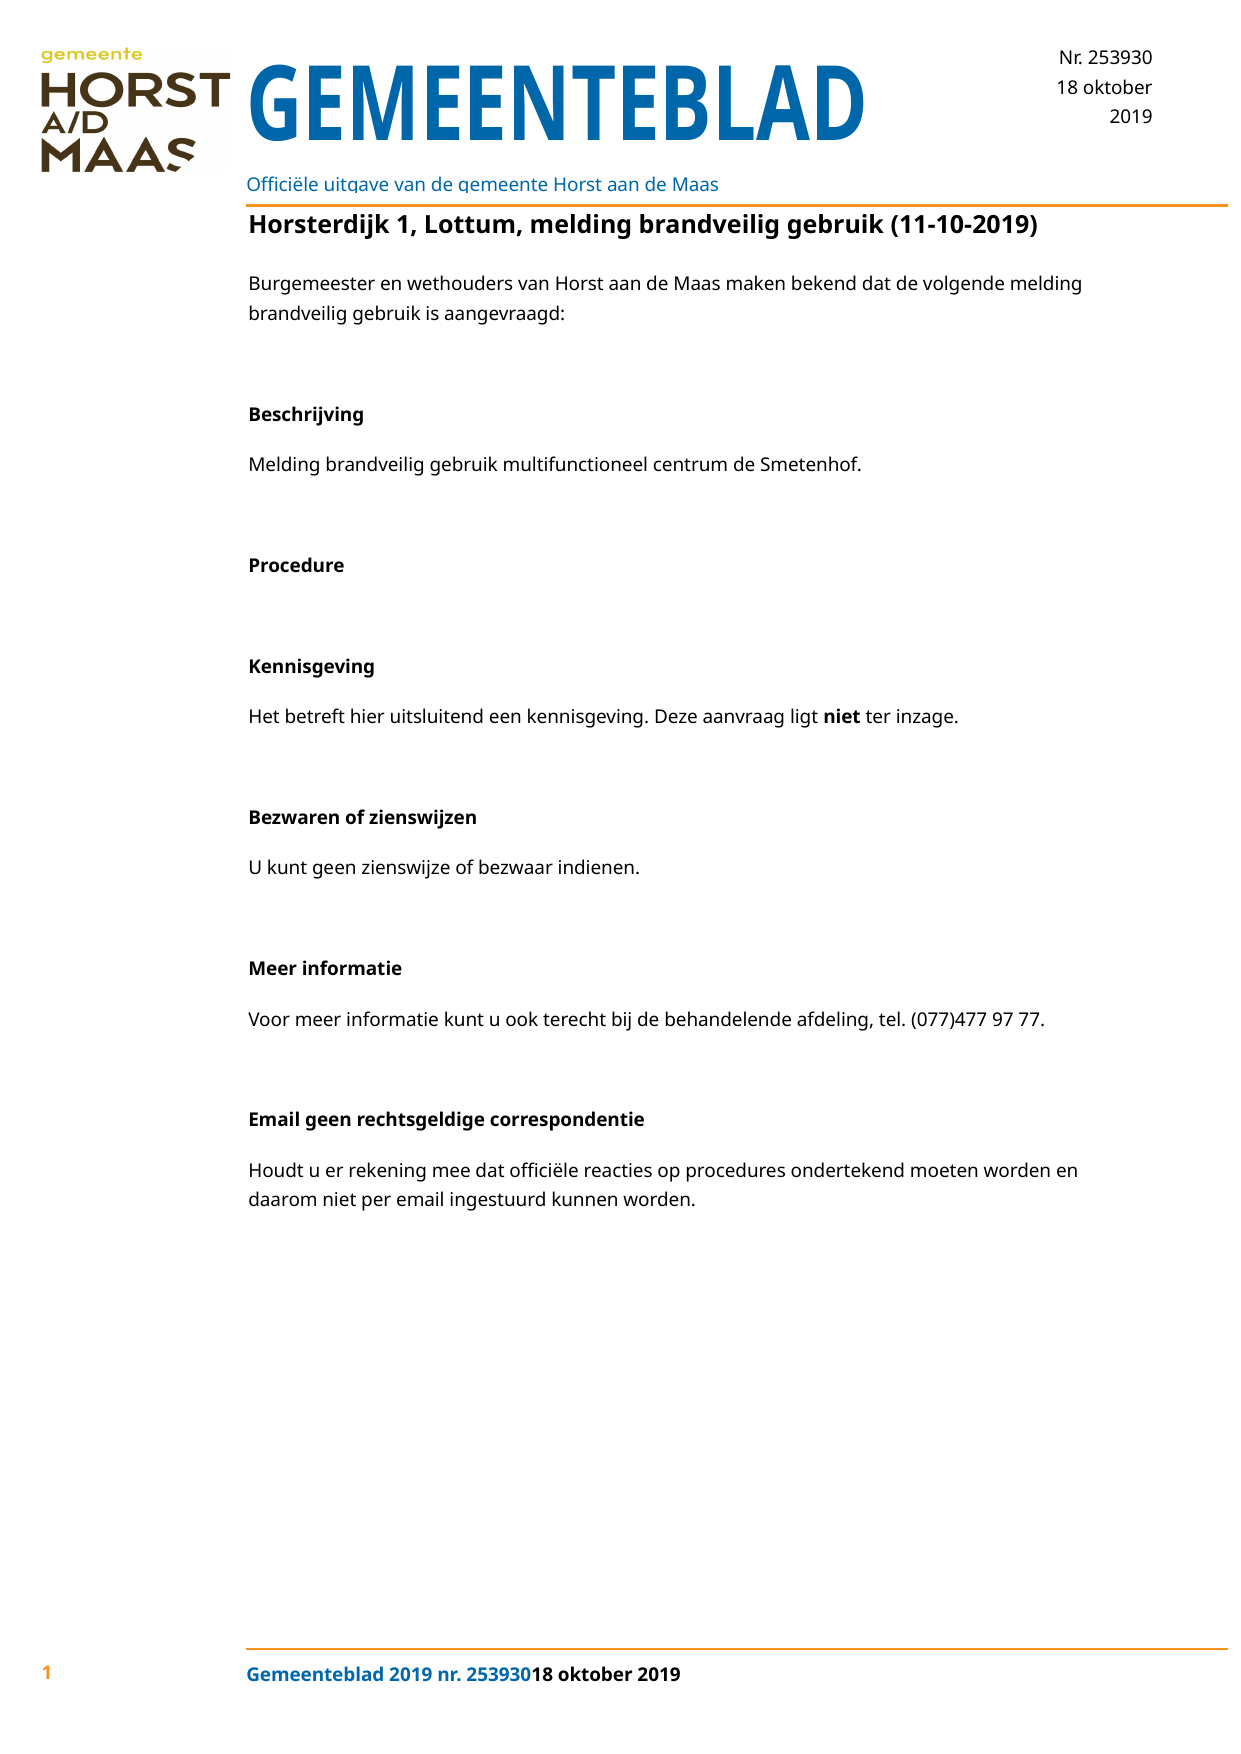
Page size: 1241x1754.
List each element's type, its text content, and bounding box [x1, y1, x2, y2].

text Beschrijving [248, 401, 1152, 426]
text Het betreft hier uitsluitend een kennisgeving. Deze aanvraag ligt niet ter inzage. [248, 703, 1152, 729]
text Houdt u er rekening mee dat officiële reacties op procedures ondertekend moeten worden en daarom niet per email ingestuurd kunnen worden. [248, 1157, 1152, 1212]
text Bezwaren of zienswijzen [248, 804, 1152, 830]
text U kunt geen zienswijze of bezwaar indienen. [248, 854, 1152, 880]
text Melding brandveilig gebruik multifunctioneel centrum de Smetenhof. [248, 451, 1152, 477]
text Voor meer informatie kunt u ook terecht bij de behandelende afdeling, tel. (077)477 97 77. [248, 1006, 1152, 1031]
text Horsterdijk 1, Lottum, melding brandveilig gebruik (11-10-2019) [248, 207, 1152, 241]
picture [41, 47, 231, 172]
text Kennisgeving [248, 653, 1152, 678]
text Procedure [248, 552, 1152, 578]
text Burgemeester en wethouders van Horst aan de Maas maken bekend dat de volgende melding brandveilig gebruik is aangevraagd: [248, 270, 1152, 326]
text Meer informatie [248, 955, 1152, 981]
text Email geen rechtsgeldige correspondentie [248, 1107, 1152, 1132]
